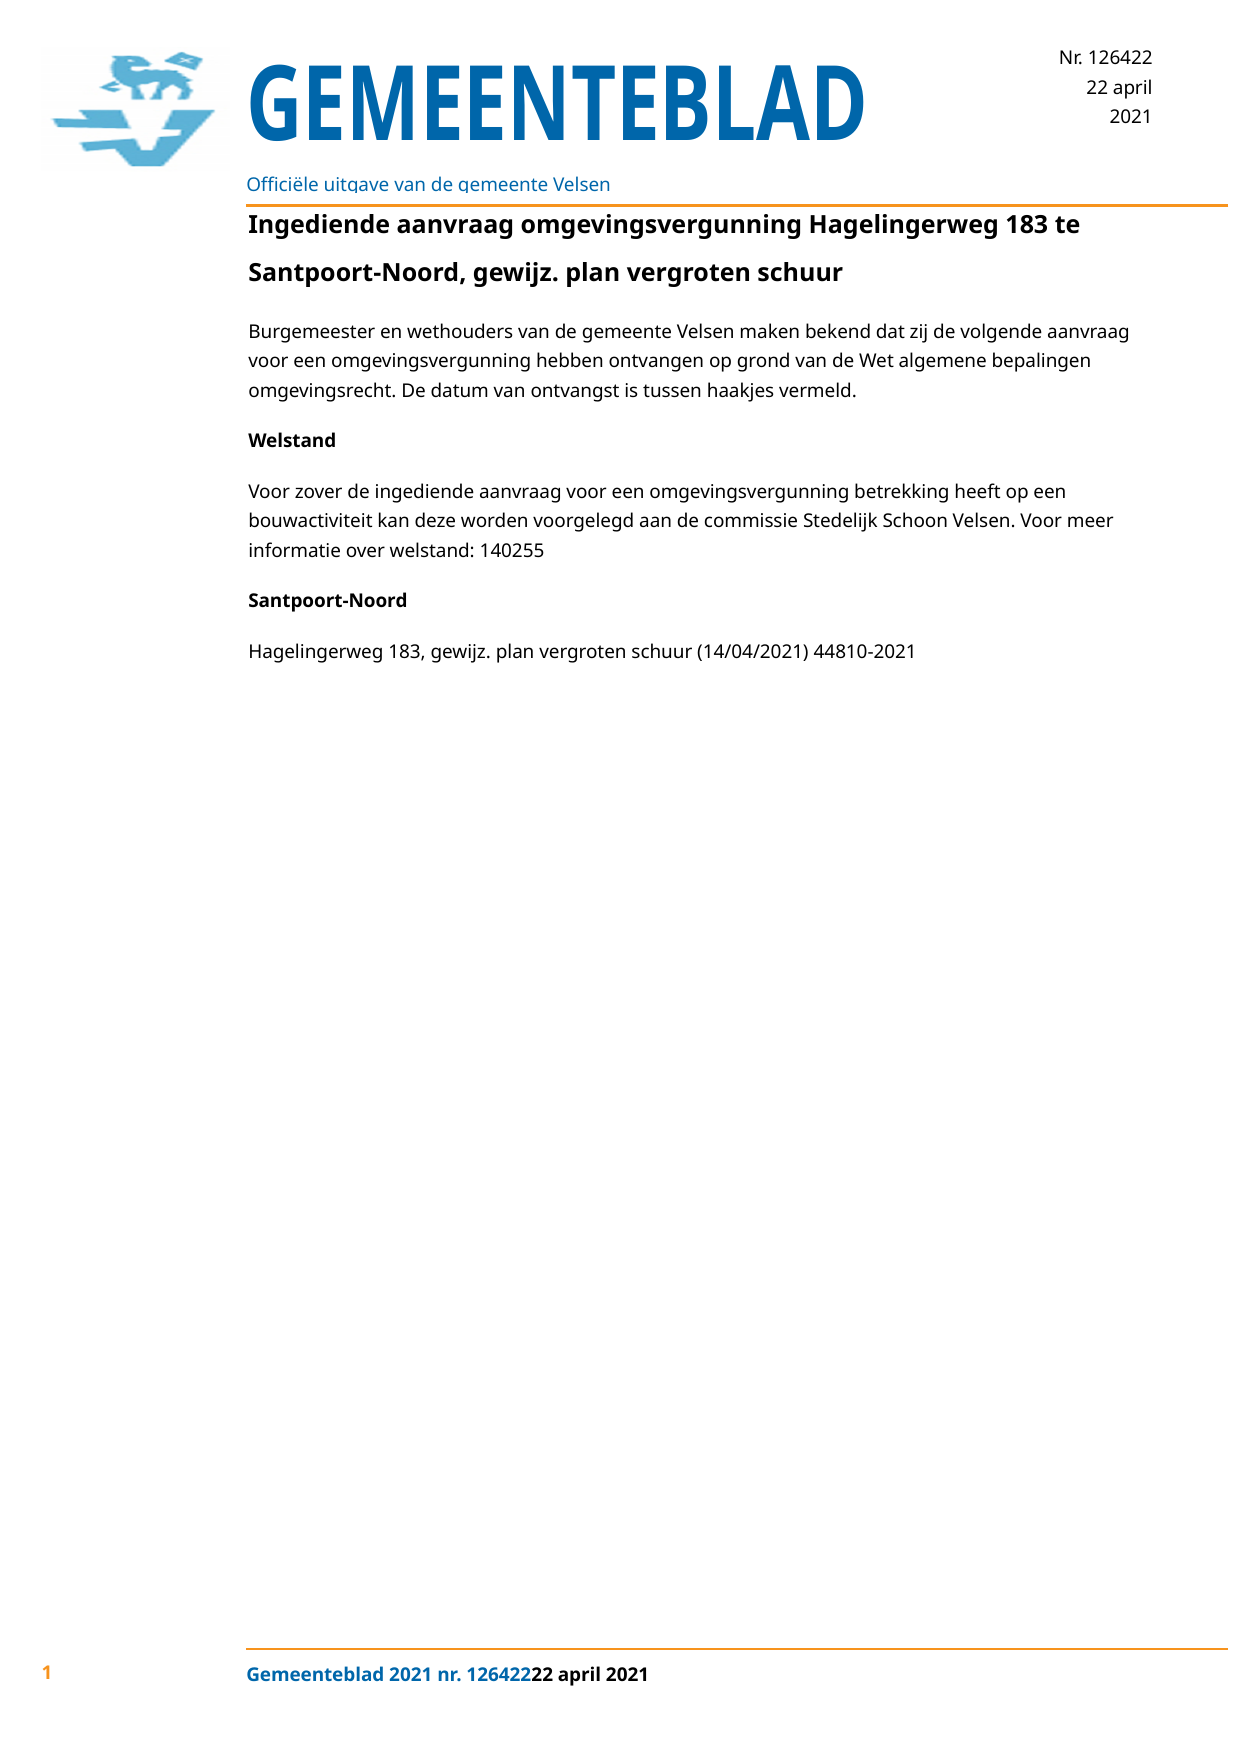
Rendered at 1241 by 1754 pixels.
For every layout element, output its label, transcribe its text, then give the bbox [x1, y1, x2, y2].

text Santpoort-Noord [248, 587, 1152, 613]
text Hagelingerweg 183, gewijz. plan vergroten schuur (14/04/2021) 44810-2021 [248, 638, 1152, 664]
text Voor zover de ingediende aanvraag voor een omgevingsvergunning betrekking heeft op een bouwactiviteit kan deze worden voorgelegd aan de commissie Stedelijk Schoon Velsen. Voor meer informatie over welstand: 140255 [248, 478, 1152, 563]
text Burgemeester en wethouders van de gemeente Velsen maken bekend dat zij de volgende aanvraag voor een omgevingsvergunning hebben ontvangen op grond van de Wet algemene bepalingen omgevingsrecht. De datum van ontvangst is tussen haakjes vermeld. [248, 318, 1152, 403]
text Ingediende aanvraag omgevingsvergunning Hagelingerweg 183 te Santpoort-Noord, gewijz. plan vergroten schuur [248, 207, 1152, 288]
text Welstand [248, 427, 1152, 453]
picture [41, 47, 231, 172]
